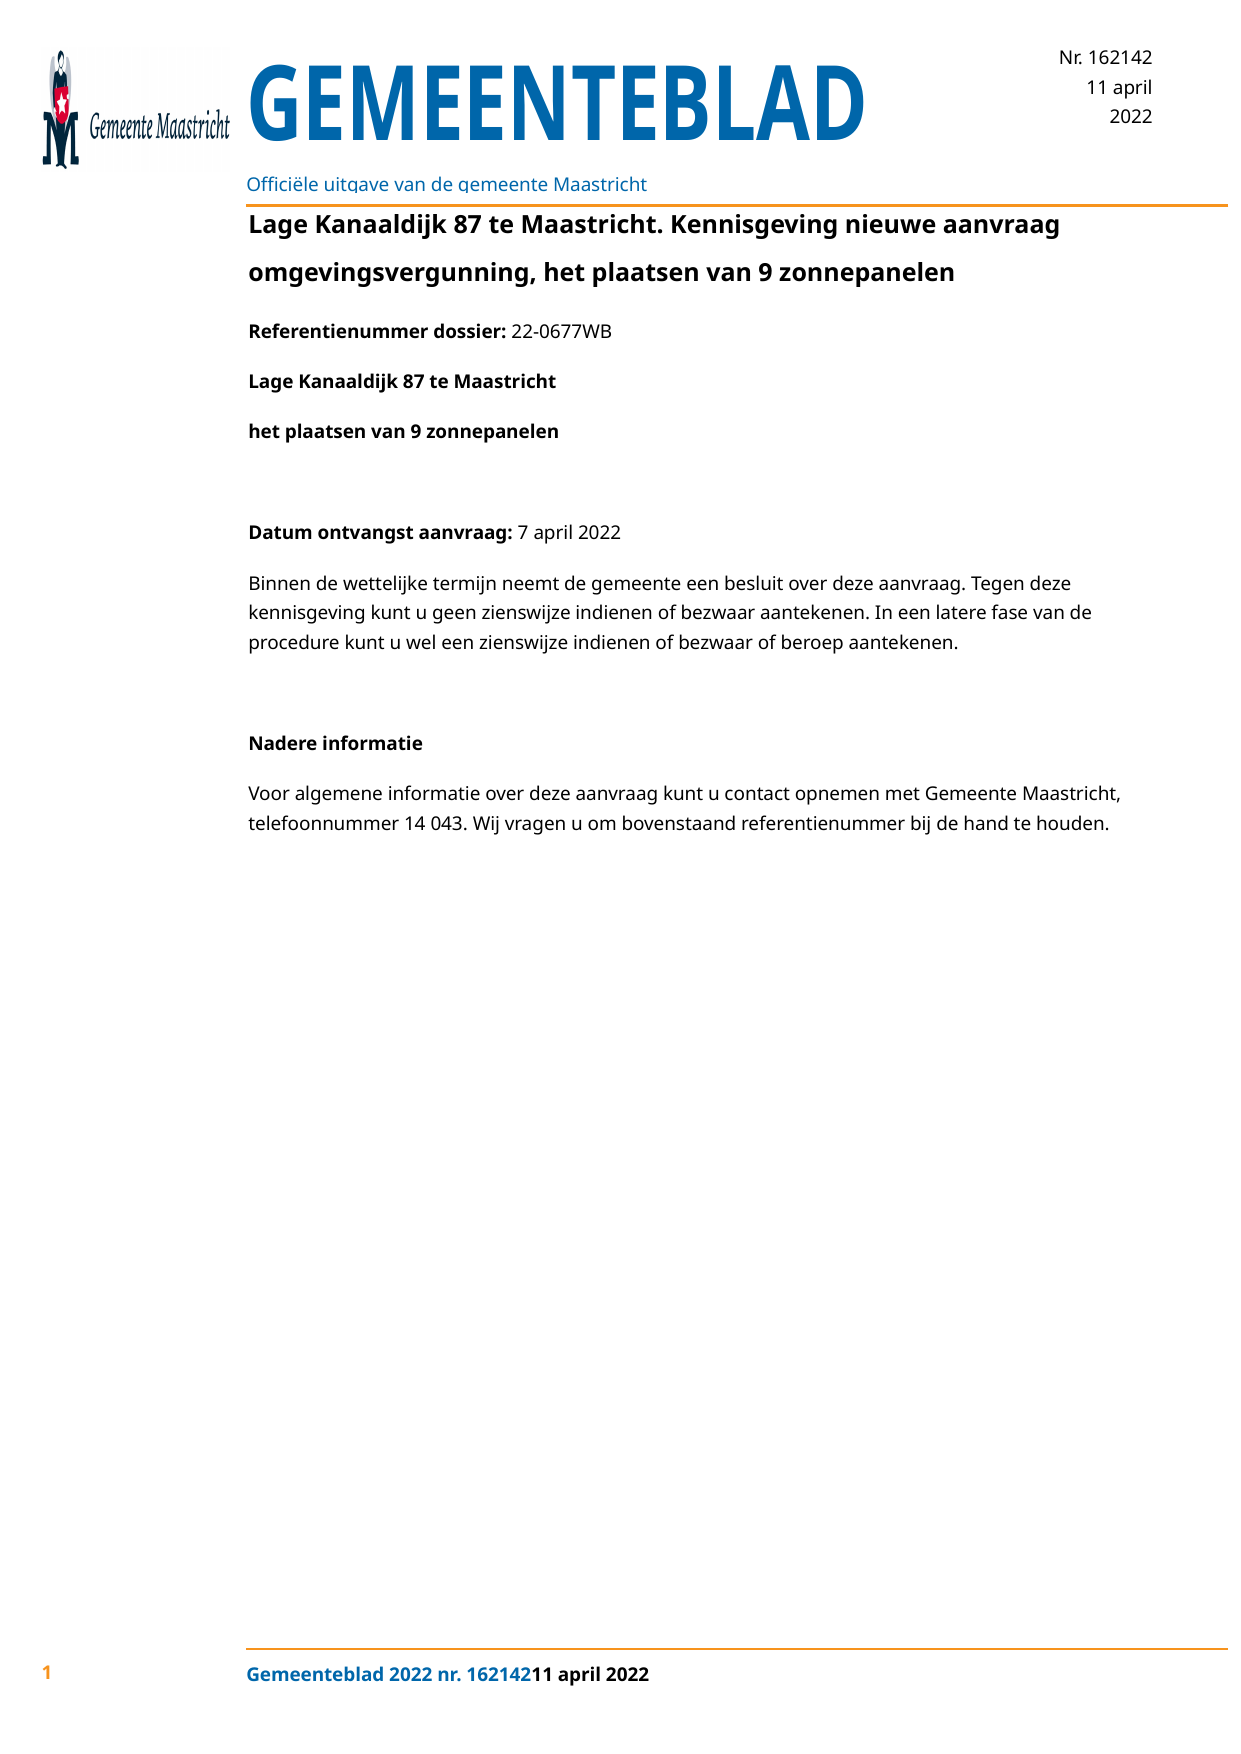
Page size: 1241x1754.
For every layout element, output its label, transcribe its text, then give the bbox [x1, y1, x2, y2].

text het plaatsen van 9 zonnepanelen [248, 419, 1152, 444]
text Referentienummer dossier: 22-0677WB [248, 318, 1152, 344]
picture [41, 47, 231, 172]
text Nadere informatie [248, 730, 1152, 756]
text Lage Kanaaldijk 87 te Maastricht. Kennisgeving nieuwe aanvraag omgevingsvergunning, het plaatsen van 9 zonnepanelen [248, 207, 1152, 288]
text Lage Kanaaldijk 87 te Maastricht [248, 368, 1152, 394]
text Voor algemene informatie over deze aanvraag kunt u contact opnemen met Gemeente Maastricht, telefoonnummer 14 043. Wij vragen u om bovenstaand referentienummer bij de hand te houden. [248, 780, 1152, 836]
text Binnen de wettelijke termijn neemt de gemeente een besluit over deze aanvraag. Tegen deze kennisgeving kunt u geen zienswijze indienen of bezwaar aantekenen. In een latere fase van de procedure kunt u wel een zienswijze indienen of bezwaar of beroep aantekenen. [248, 570, 1152, 655]
text Datum ontvangst aanvraag: 7 april 2022 [248, 519, 1152, 545]
